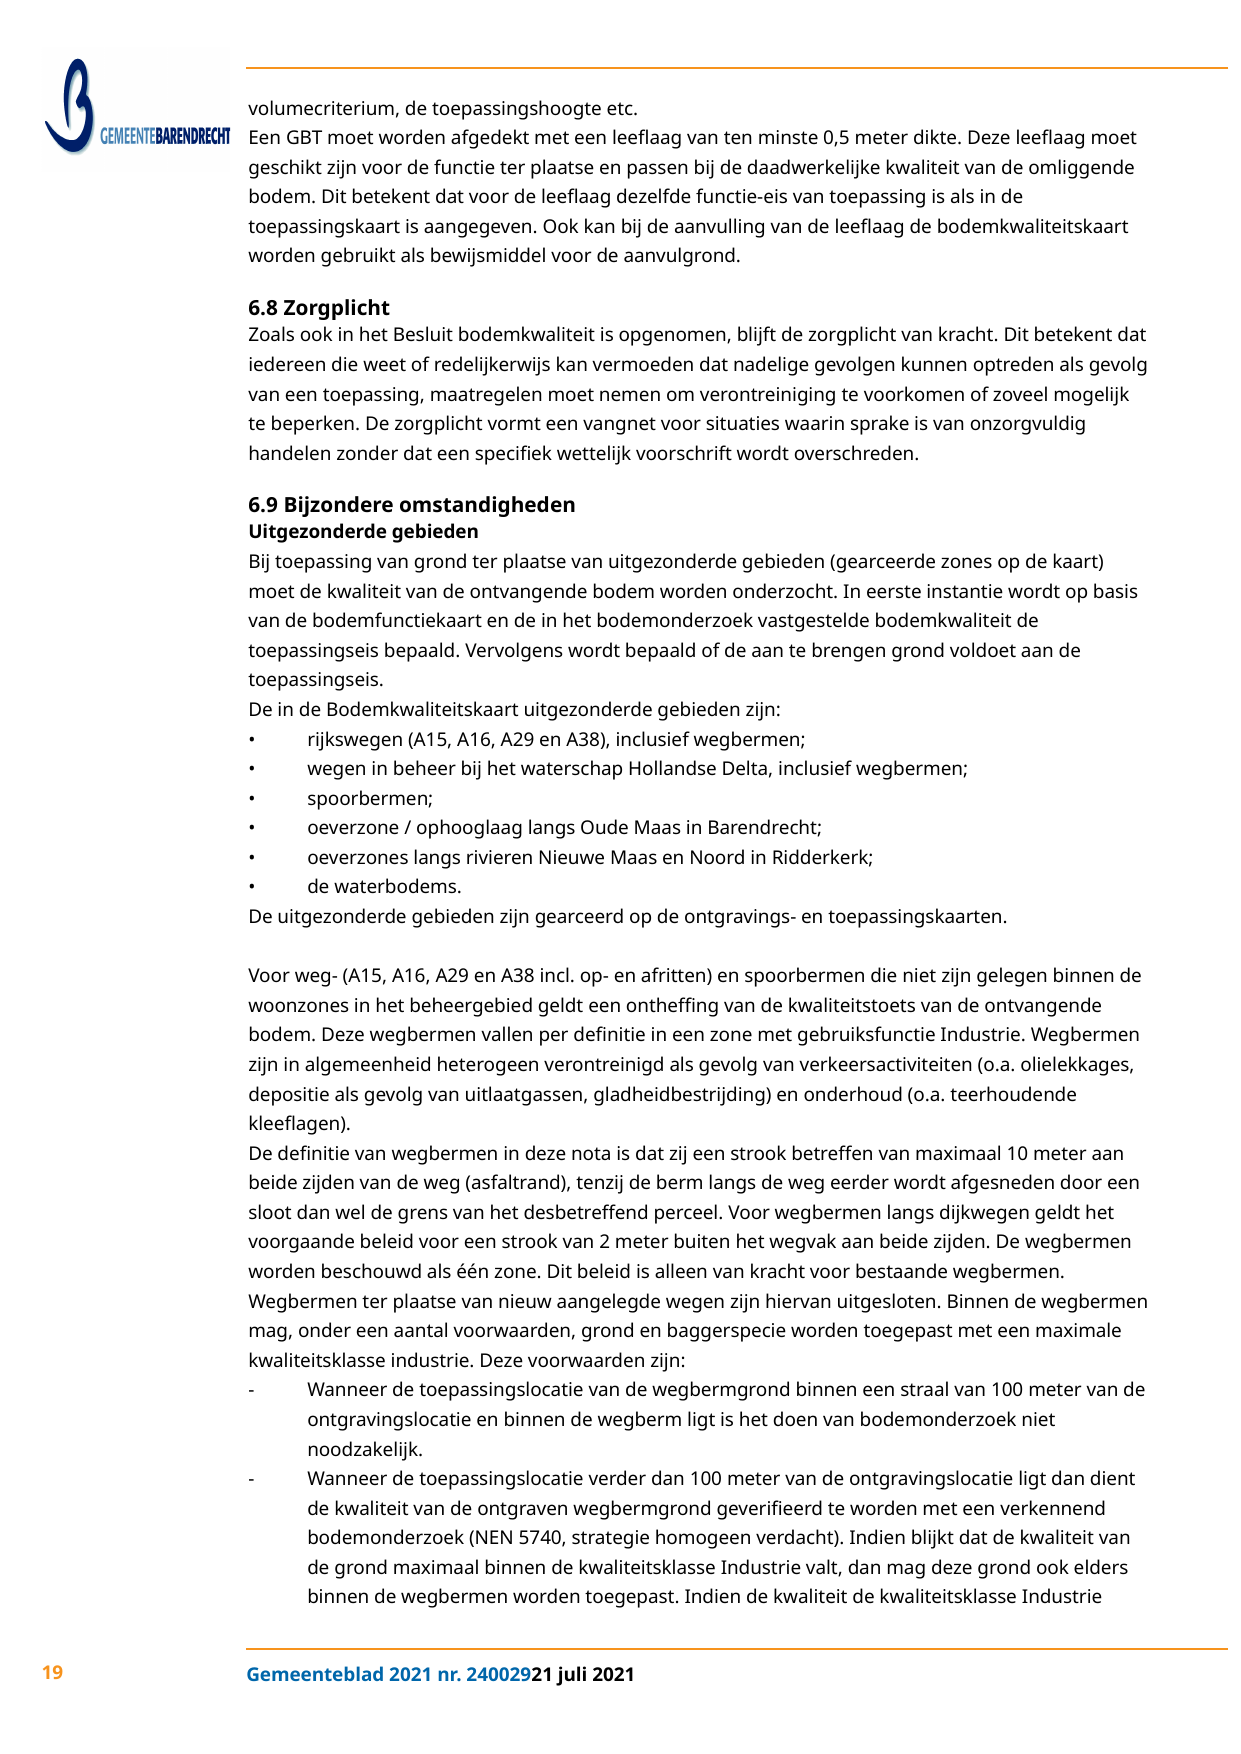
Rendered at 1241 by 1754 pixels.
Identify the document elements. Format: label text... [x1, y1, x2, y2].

picture [41, 47, 231, 172]
list rijkswegen (A15, A16, A29 en A38), inclusief wegbermen; [248, 726, 1152, 752]
list spoorbermen; [248, 785, 1152, 811]
text De definitie van wegbermen in deze nota is dat zij een strook betreffen van maximaal 10 meter aan beide zijden van de weg (asfaltrand), tenzij de berm langs de weg eerder wordt afgesneden door een sloot dan wel de grens van het desbetreffend perceel. Voor wegbermen langs dijkwegen geldt het voorgaande beleid voor een strook van 2 meter buiten het wegvak aan beide zijden. De wegbermen worden beschouwd als één zone. Dit beleid is alleen van kracht voor bestaande wegbermen. Wegbermen ter plaatse van nieuw aangelegde wegen zijn hiervan uitgesloten. Binnen de wegbermen mag, onder een aantal voorwaarden, grond en baggerspecie worden toegepast met een maximale kwaliteitsklasse industrie. Deze voorwaarden zijn: [248, 1140, 1152, 1373]
text volumecriterium, de toepassingshoogte etc. [248, 95, 1152, 121]
text Zoals ook in het Besluit bodemkwaliteit is opgenomen, blijft de zorgplicht van kracht. Dit betekent dat iedereen die weet of redelijkerwijs kan vermoeden dat nadelige gevolgen kunnen optreden als gevolg van een toepassing, maatregelen moet nemen om verontreiniging te voorkomen of zoveel mogelijk te beperken. De zorgplicht vormt een vangnet voor situaties waarin sprake is van onzorgvuldig handelen zonder dat een specifiek wettelijk voorschrift wordt overschreden. [248, 322, 1152, 466]
list oeverzones langs rivieren Nieuwe Maas en Noord in Ridderkerk; [248, 844, 1152, 870]
text De in de Bodemkwaliteitskaart uitgezonderde gebieden zijn: [248, 696, 1152, 722]
text Een GBT moet worden afgedekt met een leeflaag van ten minste 0,5 meter dikte. Deze leeflaag moet geschikt zijn voor de functie ter plaatse en passen bij de daadwerkelijke kwaliteit van de omliggende bodem. Dit betekent dat voor de leeflaag dezelfde functie-eis van toepassing is als in de toepassingskaart is aangegeven. Ook kan bij de aanvulling van de leeflaag de bodemkwaliteitskaart worden gebruikt als bewijsmiddel voor de aanvulgrond. [248, 124, 1152, 268]
text Uitgezonderde gebieden [248, 519, 1152, 544]
list Wanneer de toepassingslocatie van de wegbermgrond binnen een straal van 100 meter van de ontgravingslocatie en binnen de wegberm ligt is het doen van bodemonderzoek niet noodzakelijk. [248, 1377, 1152, 1462]
text Bij toepassing van grond ter plaatse van uitgezonderde gebieden (gearceerde zones op de kaart) moet de kwaliteit van de ontvangende bodem worden onderzocht. In eerste instantie wordt op basis van de bodemfunctiekaart en de in het bodemonderzoek vastgestelde bodemkwaliteit de toepassingseis bepaald. Vervolgens wordt bepaald of de aan te brengen grond voldoet aan de toepassingseis. [248, 548, 1152, 692]
text Voor weg- (A15, A16, A29 en A38 incl. op- en afritten) en spoorbermen die niet zijn gelegen binnen de woonzones in het beheergebied geldt een ontheffing van de kwaliteitstoets van de ontvangende bodem. Deze wegbermen vallen per definitie in een zone met gebruiksfunctie Industrie. Wegbermen zijn in algemeenheid heterogeen verontreinigd als gevolg van verkeersactiviteiten (o.a. olielekkages, depositie als gevolg van uitlaatgassen, gladheidbestrijding) en onderhoud (o.a. teerhoudende kleeflagen). [248, 962, 1152, 1136]
list oeverzone / ophooglaag langs Oude Maas in Barendrecht; [248, 814, 1152, 840]
text 6.9 Bijzondere omstandigheden [248, 490, 1152, 519]
list wegen in beheer bij het waterschap Hollandse Delta, inclusief wegbermen; [248, 755, 1152, 781]
list Wanneer de toepassingslocatie verder dan 100 meter van de ontgravingslocatie ligt dan dient de kwaliteit van de ontgraven wegbermgrond geverifieerd te worden met een verkennend bodemonderzoek (NEN 5740, strategie homogeen verdacht). Indien blijkt dat de kwaliteit van de grond maximaal binnen de kwaliteitsklasse Industrie valt, dan mag deze grond ook elders binnen de wegbermen worden toegepast. Indien de kwaliteit de kwaliteitsklasse Industrie [248, 1465, 1152, 1609]
list de waterbodems. [248, 874, 1152, 899]
text 6.8 Zorgplicht [248, 293, 1152, 322]
text De uitgezonderde gebieden zijn gearceerd op de ontgravings- en toepassingskaarten. [248, 903, 1152, 929]
